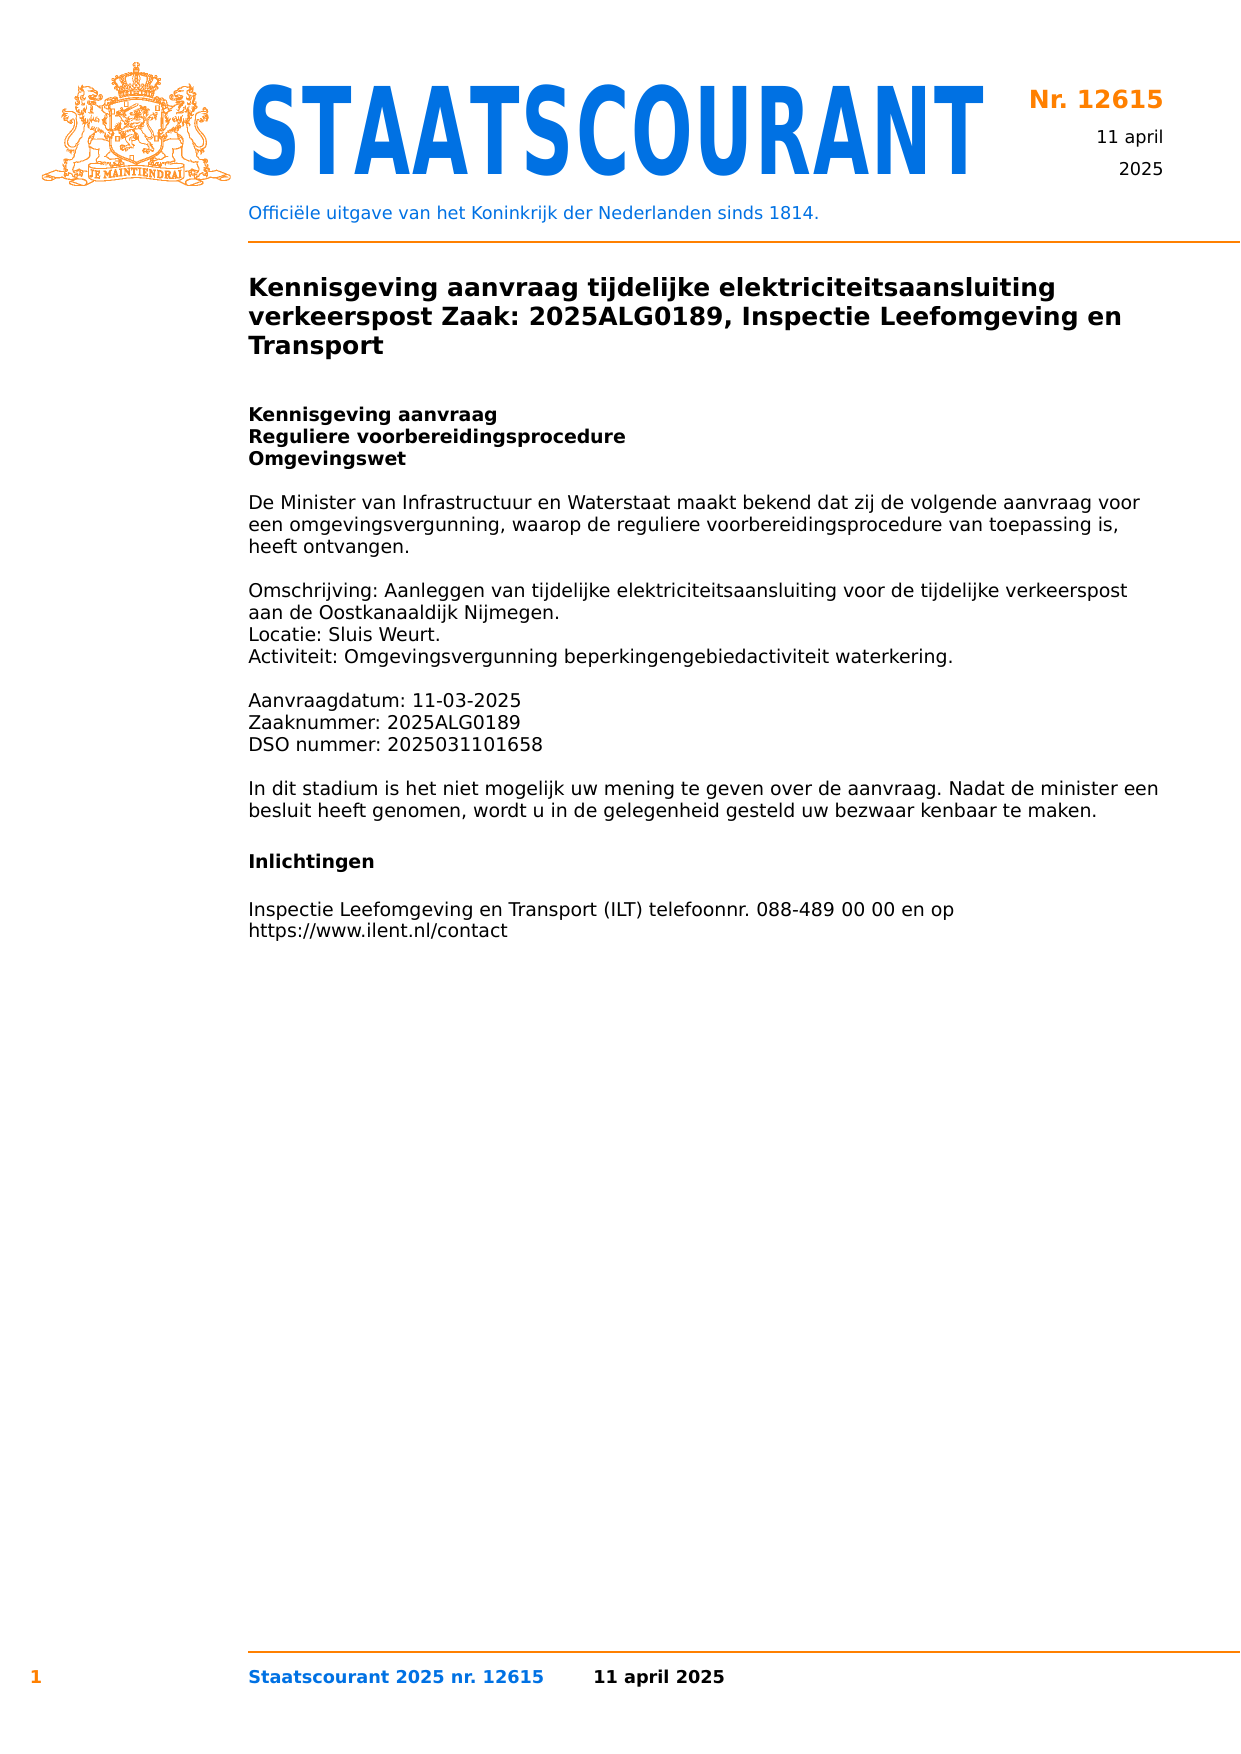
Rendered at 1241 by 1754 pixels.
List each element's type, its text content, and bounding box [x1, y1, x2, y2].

text In dit stadium is het niet mogelijk uw mening te geven over de aanvraag. Nadat de minister een besluit heeft genomen, wordt u in de gelegenheid gesteld uw bezwaar kenbaar te maken. [248, 777, 1163, 821]
text DSO nummer: 2025031101658 [248, 734, 1163, 756]
text Omschrijving: Aanleggen van tijdelijke elektriciteitsaansluiting voor de tijdelijke verkeerspost aan de Oostkanaaldijk Nijmegen. [248, 580, 1163, 624]
table_header [25, 62, 248, 241]
table_header STAATSCOURANT [248, 62, 998, 203]
text Zaaknummer: 2025ALG0189 [248, 712, 1163, 734]
subtitle Inlichtingen [248, 851, 1163, 873]
text Aanvraagdatum: 11-03-2025 [248, 690, 1163, 712]
text Kennisgeving aanvraag [248, 404, 1163, 426]
text Inspectie Leefomgeving en Transport (ILT) telefoonnr. 088-489 00 00 en op https://www.ilent.nl/contact [248, 898, 1163, 942]
table_header Nr. 12615 [998, 62, 1240, 121]
text De Minister van Infrastructuur en Waterstaat maakt bekend dat zij de volgende aanvraag voor een omgevingsvergunning, waarop de reguliere voorbereidingsprocedure van toepassing is, heeft ontvangen. [248, 492, 1163, 558]
text Locatie: Sluis Weurt. [248, 624, 1163, 646]
text Reguliere voorbereidingsprocedure [248, 426, 1163, 448]
text Omgevingswet [248, 448, 1163, 470]
subtitle Kennisgeving aanvraag tijdelijke elektriciteitsaansluiting verkeerspost Zaak: 2025ALG0189, Inspectie Leefomgeving en Transport [248, 273, 1163, 361]
picture [41, 62, 231, 186]
text Activiteit: Omgevingsvergunning beperkingengebiedactiviteit waterkering. [248, 646, 1163, 668]
table_cell Officiële uitgave van het Koninkrijk der Nederlanden sinds 1814. [248, 203, 1240, 241]
table_cell 2025 [998, 153, 1240, 203]
table_cell 11 april [998, 121, 1240, 153]
